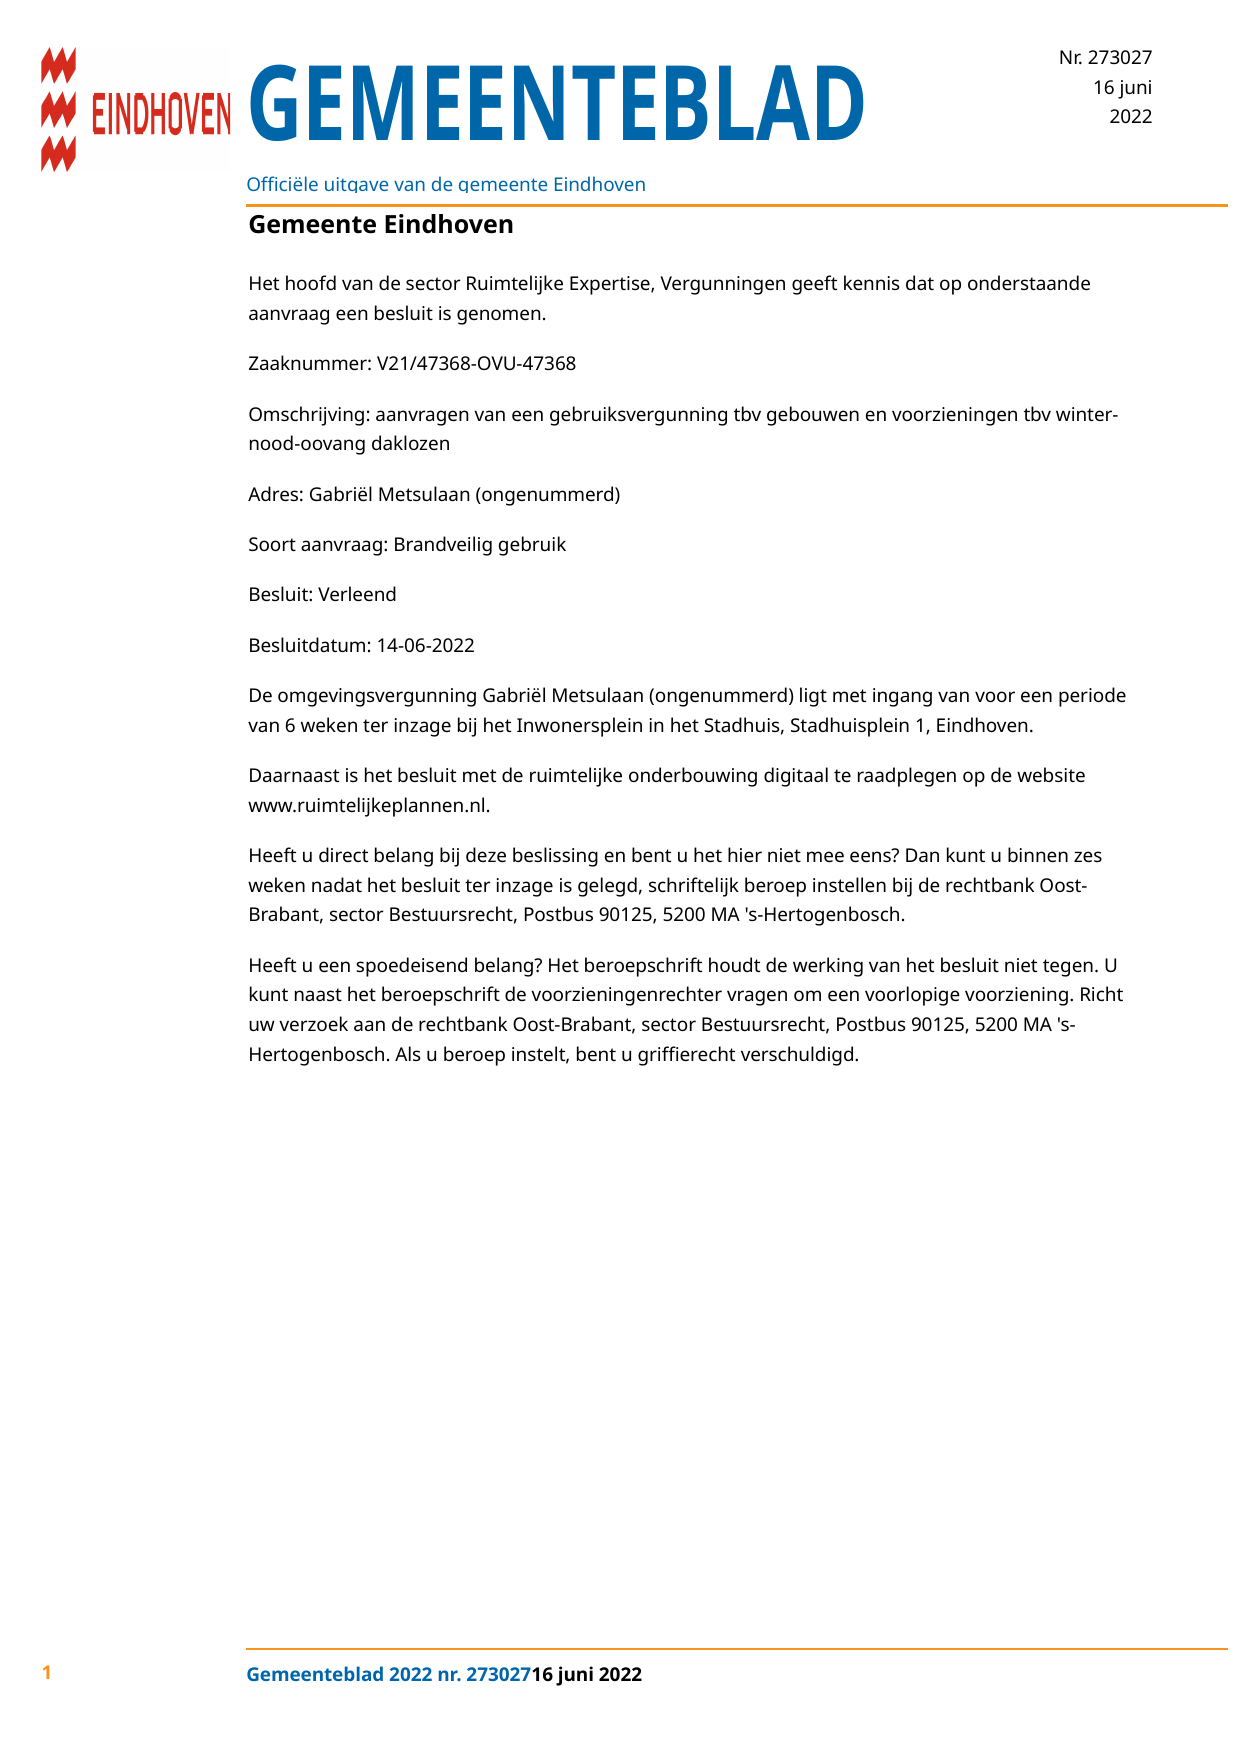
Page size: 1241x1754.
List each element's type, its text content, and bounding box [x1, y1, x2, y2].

text Gemeente Eindhoven [248, 207, 1152, 241]
text Daarnaast is het besluit met de ruimtelijke onderbouwing digitaal te raadplegen op de website www.ruimtelijkeplannen.nl. [248, 762, 1152, 818]
text Omschrijving: aanvragen van een gebruiksvergunning tbv gebouwen en voorzieningen tbv winter-nood-oovang daklozen [248, 401, 1152, 456]
text Heeft u direct belang bij deze beslissing en bent u het hier niet mee eens? Dan kunt u binnen zes weken nadat het besluit ter inzage is gelegd, schriftelijk beroep instellen bij de rechtbank Oost-Brabant, sector Bestuursrecht, Postbus 90125, 5200 MA 's-Hertogenbosch. [248, 842, 1152, 927]
text Zaaknummer: V21/47368-OVU-47368 [248, 350, 1152, 376]
text Adres: Gabriël Metsulaan (ongenummerd) [248, 481, 1152, 506]
text Het hoofd van de sector Ruimtelijke Expertise, Vergunningen geeft kennis dat op onderstaande aanvraag een besluit is genomen. [248, 270, 1152, 326]
text De omgevingsvergunning Gabriël Metsulaan (ongenummerd) ligt met ingang van voor een periode van 6 weken ter inzage bij het Inwonersplein in het Stadhuis, Stadhuisplein 1, Eindhoven. [248, 682, 1152, 738]
text Besluit: Verleend [248, 582, 1152, 607]
text Soort aanvraag: Brandveilig gebruik [248, 531, 1152, 557]
picture [41, 47, 231, 172]
text Heeft u een spoedeisend belang? Het beroepschrift houdt de werking van het besluit niet tegen. U kunt naast het beroepschrift de voorzieningenrechter vragen om een voorlopige voorziening. Richt uw verzoek aan de rechtbank Oost-Brabant, sector Bestuursrecht, Postbus 90125, 5200 MA 's-Hertogenbosch. Als u beroep instelt, bent u griffierecht verschuldigd. [248, 952, 1152, 1066]
text Besluitdatum: 14-06-2022 [248, 632, 1152, 658]
